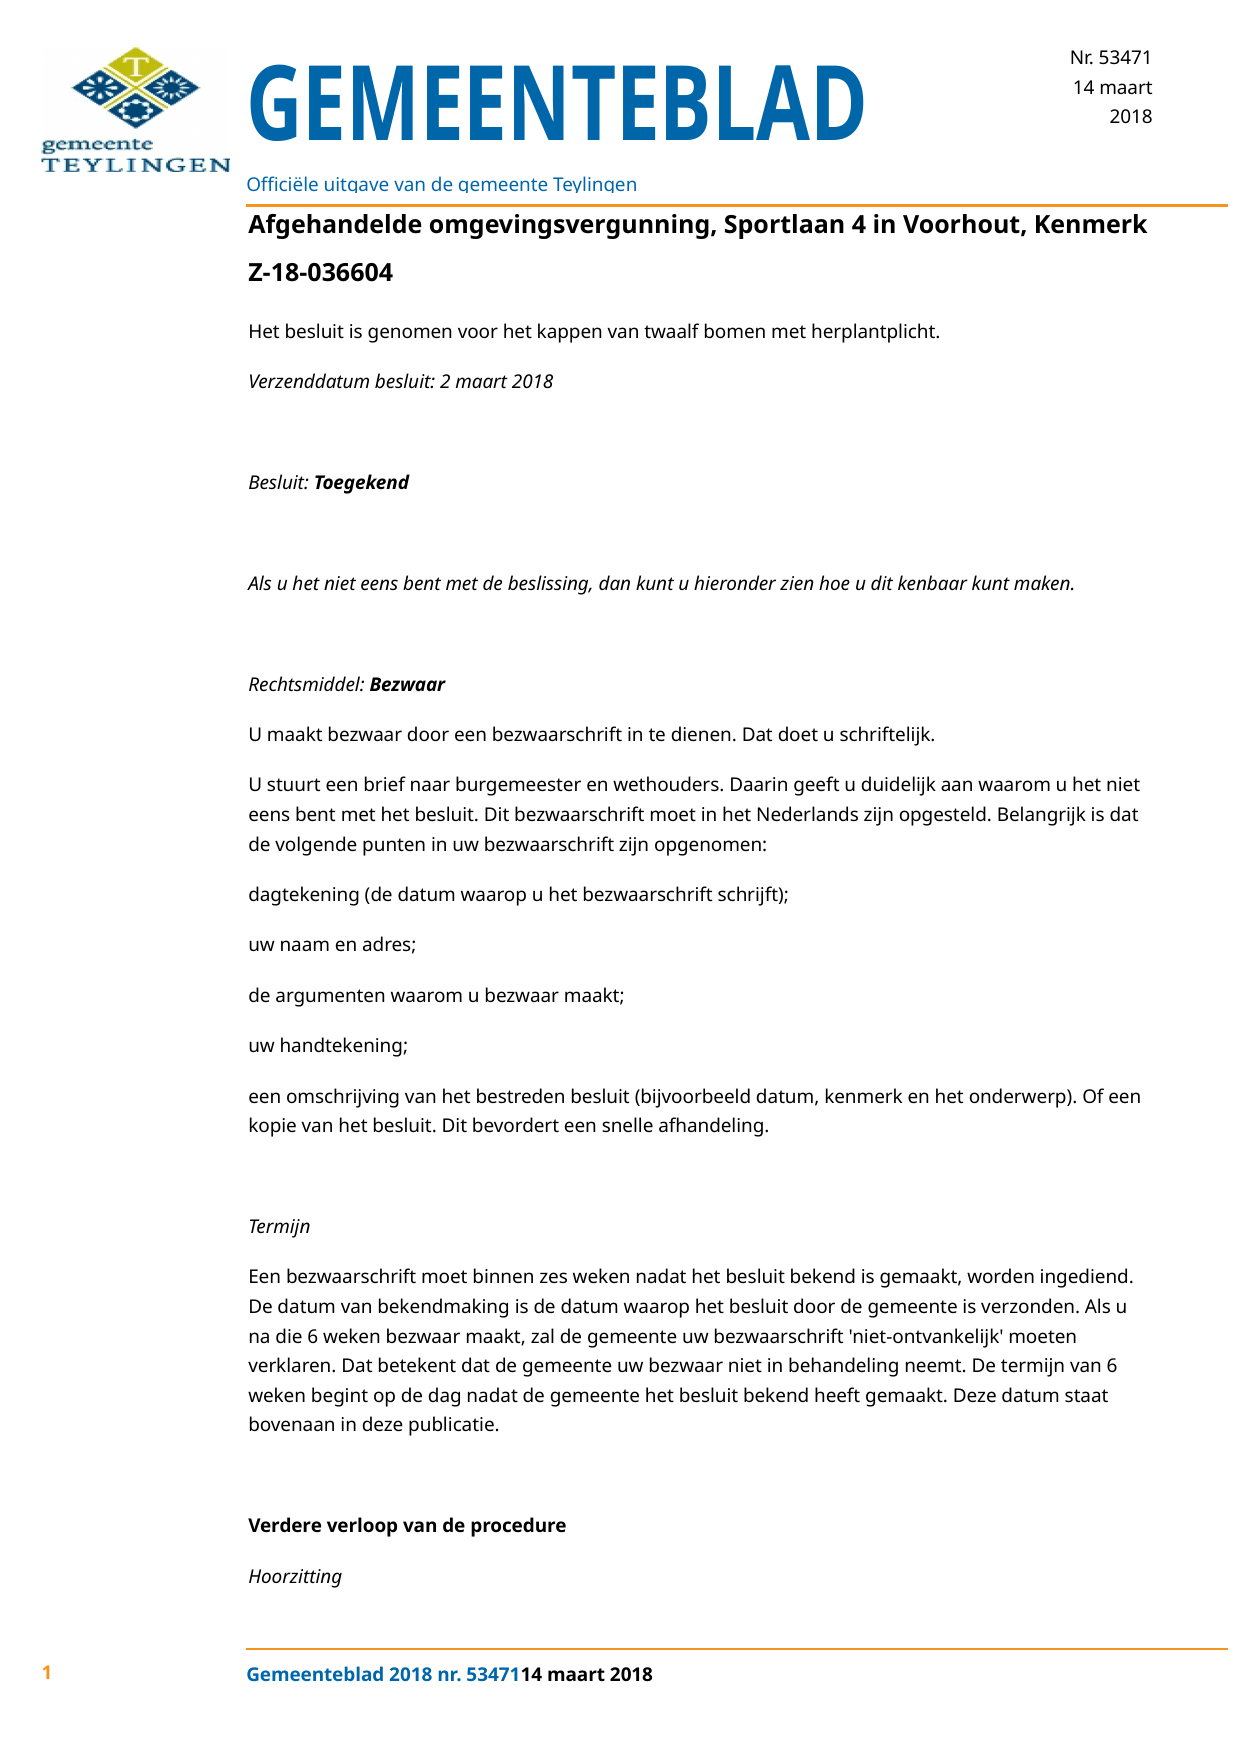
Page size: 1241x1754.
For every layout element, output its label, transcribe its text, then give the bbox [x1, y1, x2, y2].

text de argumenten waarom u bezwaar maakt; [248, 982, 1152, 1008]
text Afgehandelde omgevingsvergunning, Sportlaan 4 in Voorhout, Kenmerk Z-18-036604 [248, 207, 1152, 288]
text Verdere verloop van de procedure [248, 1512, 1152, 1538]
text U maakt bezwaar door een bezwaarschrift in te dienen. Dat doet u schriftelijk. [248, 721, 1152, 747]
text een omschrijving van het bestreden besluit (bijvoorbeeld datum, kenmerk en het onderwerp). Of een kopie van het besluit. Dit bevordert een snelle afhandeling. [248, 1083, 1152, 1138]
text uw handtekening; [248, 1032, 1152, 1058]
text Als u het niet eens bent met de beslissing, dan kunt u hieronder zien hoe u dit kenbaar kunt maken. [248, 570, 1152, 596]
text Rechtsmiddel: Bezwaar [248, 671, 1152, 697]
text uw naam en adres; [248, 932, 1152, 957]
text Een bezwaarschrift moet binnen zes weken nadat het besluit bekend is gemaakt, worden ingediend. De datum van bekendmaking is de datum waarop het besluit door de gemeente is verzonden. Als u na die 6 weken bezwaar maakt, zal de gemeente uw bezwaarschrift 'niet-ontvankelijk' moeten verklaren. Dat betekent dat de gemeente uw bezwaar niet in behandeling neemt. De termijn van 6 weken begint op de dag nadat de gemeente het besluit bekend heeft gemaakt. Deze datum staat bovenaan in deze publicatie. [248, 1264, 1152, 1437]
text Verzenddatum besluit: 2 maart 2018 [248, 368, 1152, 394]
text dagtekening (de datum waarop u het bezwaarschrift schrijft); [248, 881, 1152, 907]
picture [41, 47, 231, 172]
text U stuurt een brief naar burgemeester en wethouders. Daarin geeft u duidelijk aan waarom u het niet eens bent met het besluit. Dit bezwaarschrift moet in het Nederlands zijn opgesteld. Belangrijk is dat de volgende punten in uw bezwaarschrift zijn opgenomen: [248, 772, 1152, 857]
text Termijn [248, 1213, 1152, 1239]
text Besluit: Toegekend [248, 469, 1152, 495]
text Hoorzitting [248, 1563, 1152, 1589]
text Het besluit is genomen voor het kappen van twaalf bomen met herplantplicht. [248, 318, 1152, 344]
